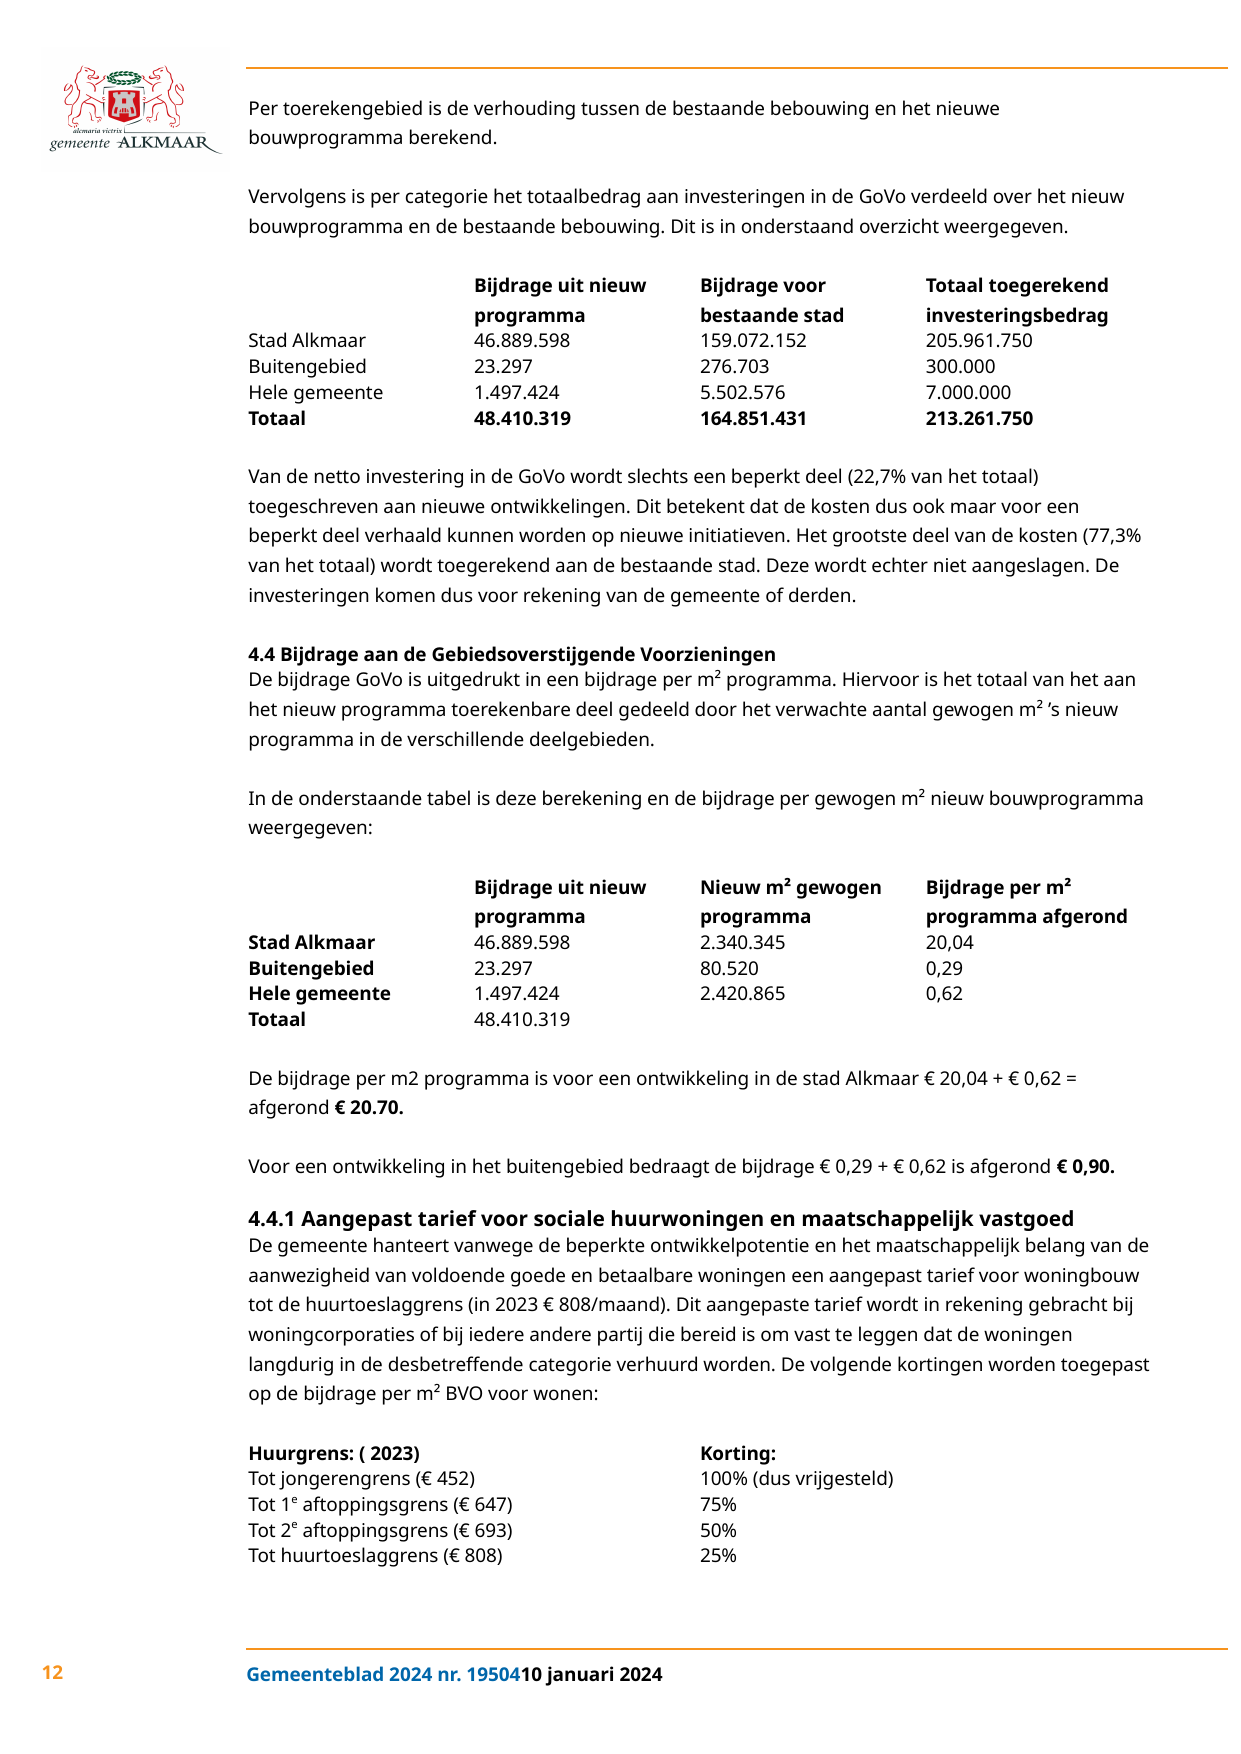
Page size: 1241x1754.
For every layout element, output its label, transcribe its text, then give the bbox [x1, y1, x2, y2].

table_header [248, 874, 474, 929]
table_cell 48.410.319 [474, 1006, 700, 1032]
table_cell Buitengebied [248, 955, 474, 981]
text Vervolgens is per categorie het totaalbedrag aan investeringen in de GoVo verdeeld over het nieuw bouwprogramma en de bestaande bebouwing. Dit is in onderstaand overzicht weergegeven. [248, 183, 1152, 239]
table_header Nieuw m² gewogen programma [700, 874, 926, 929]
table_cell 20,04 [926, 929, 1152, 955]
text 4.4.1 Aangepast tarief voor sociale huurwoningen en maatschappelijk vastgoed [248, 1204, 1152, 1232]
table_cell 0,62 [926, 981, 1152, 1006]
table_cell 7.000.000 [926, 379, 1152, 405]
table_header Bijdrage voor bestaande stad [700, 273, 926, 328]
table_cell 0,29 [926, 955, 1152, 981]
table_cell Hele gemeente [248, 981, 474, 1006]
table_header Totaal toegerekend investeringsbedrag [926, 273, 1152, 328]
table_cell 276.703 [700, 354, 926, 379]
table_cell 50% [700, 1517, 1152, 1543]
table_cell 2.340.345 [700, 929, 926, 955]
table_cell 1.497.424 [474, 379, 700, 405]
text 4.4 Bijdrage aan de Gebiedsoverstijgende Voorzieningen [248, 641, 1152, 667]
table_cell Tot jongerengrens (€ 452) [248, 1465, 700, 1491]
table_cell Stad Alkmaar [248, 929, 474, 955]
table_cell Tot huurtoeslaggrens (€ 808) [248, 1543, 700, 1568]
table_cell 23.297 [474, 955, 700, 981]
text Voor een ontwikkeling in het buitengebied bedraagt de bijdrage € 0,29 + € 0,62 is afgerond € 0,90. [248, 1154, 1152, 1179]
table_cell 75% [700, 1491, 1152, 1517]
table_cell 46.889.598 [474, 929, 700, 955]
table_header Bijdrage uit nieuw programma [474, 874, 700, 929]
table_cell Tot 1e aftoppingsgrens (€ 647) [248, 1491, 700, 1517]
table_header [248, 273, 474, 328]
table_header Bijdrage per m² programma afgerond [926, 874, 1152, 929]
table_cell 100% (dus vrijgesteld) [700, 1465, 1152, 1491]
table_cell 80.520 [700, 955, 926, 981]
table_cell 300.000 [926, 354, 1152, 379]
table_header Huurgrens: ( 2023) [248, 1440, 700, 1465]
table_cell 23.297 [474, 354, 700, 379]
table_cell 46.889.598 [474, 328, 700, 353]
table_cell Stad Alkmaar [248, 328, 474, 353]
table_cell Buitengebied [248, 354, 474, 379]
table_header Bijdrage uit nieuw programma [474, 273, 700, 328]
table_cell 164.851.431 [700, 405, 926, 431]
table_cell Totaal [248, 1006, 474, 1032]
picture [41, 47, 231, 172]
table_cell Hele gemeente [248, 379, 474, 405]
text In de onderstaande tabel is deze berekening en de bijdrage per gewogen m² nieuw bouwprogramma weergegeven: [248, 785, 1152, 840]
table_header Korting: [700, 1440, 1152, 1465]
table_cell Tot 2e aftoppingsgrens (€ 693) [248, 1517, 700, 1543]
text De bijdrage per m2 programma is voor een ontwikkeling in de stad Alkmaar € 20,04 + € 0,62 = afgerond € 20.70. [248, 1065, 1152, 1120]
table_cell 205.961.750 [926, 328, 1152, 353]
table_cell 213.261.750 [926, 405, 1152, 431]
table_cell 159.072.152 [700, 328, 926, 353]
table_cell Totaal [248, 405, 474, 431]
text De gemeente hanteert vanwege de beperkte ontwikkelpotentie en het maatschappelijk belang van de aanwezigheid van voldoende goede en betaalbare woningen een aangepast tarief voor woningbouw tot de huurtoeslaggrens (in 2023 € 808/maand). Dit aangepaste tarief wordt in rekening gebracht bij woningcorporaties of bij iedere andere partij die bereid is om vast te leggen dat de woningen langdurig in de desbetreffende categorie verhuurd worden. De volgende kortingen worden toegepast op de bijdrage per m² BVO voor wonen: [248, 1232, 1152, 1406]
table_cell [926, 1006, 1152, 1032]
table_cell [700, 1006, 926, 1032]
table_cell 5.502.576 [700, 379, 926, 405]
table_cell 1.497.424 [474, 981, 700, 1006]
text Per toerekengebied is de verhouding tussen de bestaande bebouwing en het nieuwe bouwprogramma berekend. [248, 95, 1152, 150]
table_cell 25% [700, 1543, 1152, 1568]
text De bijdrage GoVo is uitgedrukt in een bijdrage per m² programma. Hiervoor is het totaal van het aan het nieuw programma toerekenbare deel gedeeld door het verwachte aantal gewogen m² ’s nieuw programma in de verschillende deelgebieden. [248, 667, 1152, 752]
table_cell 48.410.319 [474, 405, 700, 431]
text Van de netto investering in de GoVo wordt slechts een beperkt deel (22,7% van het totaal) toegeschreven aan nieuwe ontwikkelingen. Dit betekent dat de kosten dus ook maar voor een beperkt deel verhaald kunnen worden op nieuwe initiatieven. Het grootste deel van de kosten (77,3% van het totaal) wordt toegerekend aan de bestaande stad. Deze wordt echter niet aangeslagen. De investeringen komen dus voor rekening van de gemeente of derden. [248, 463, 1152, 607]
table_cell 2.420.865 [700, 981, 926, 1006]
